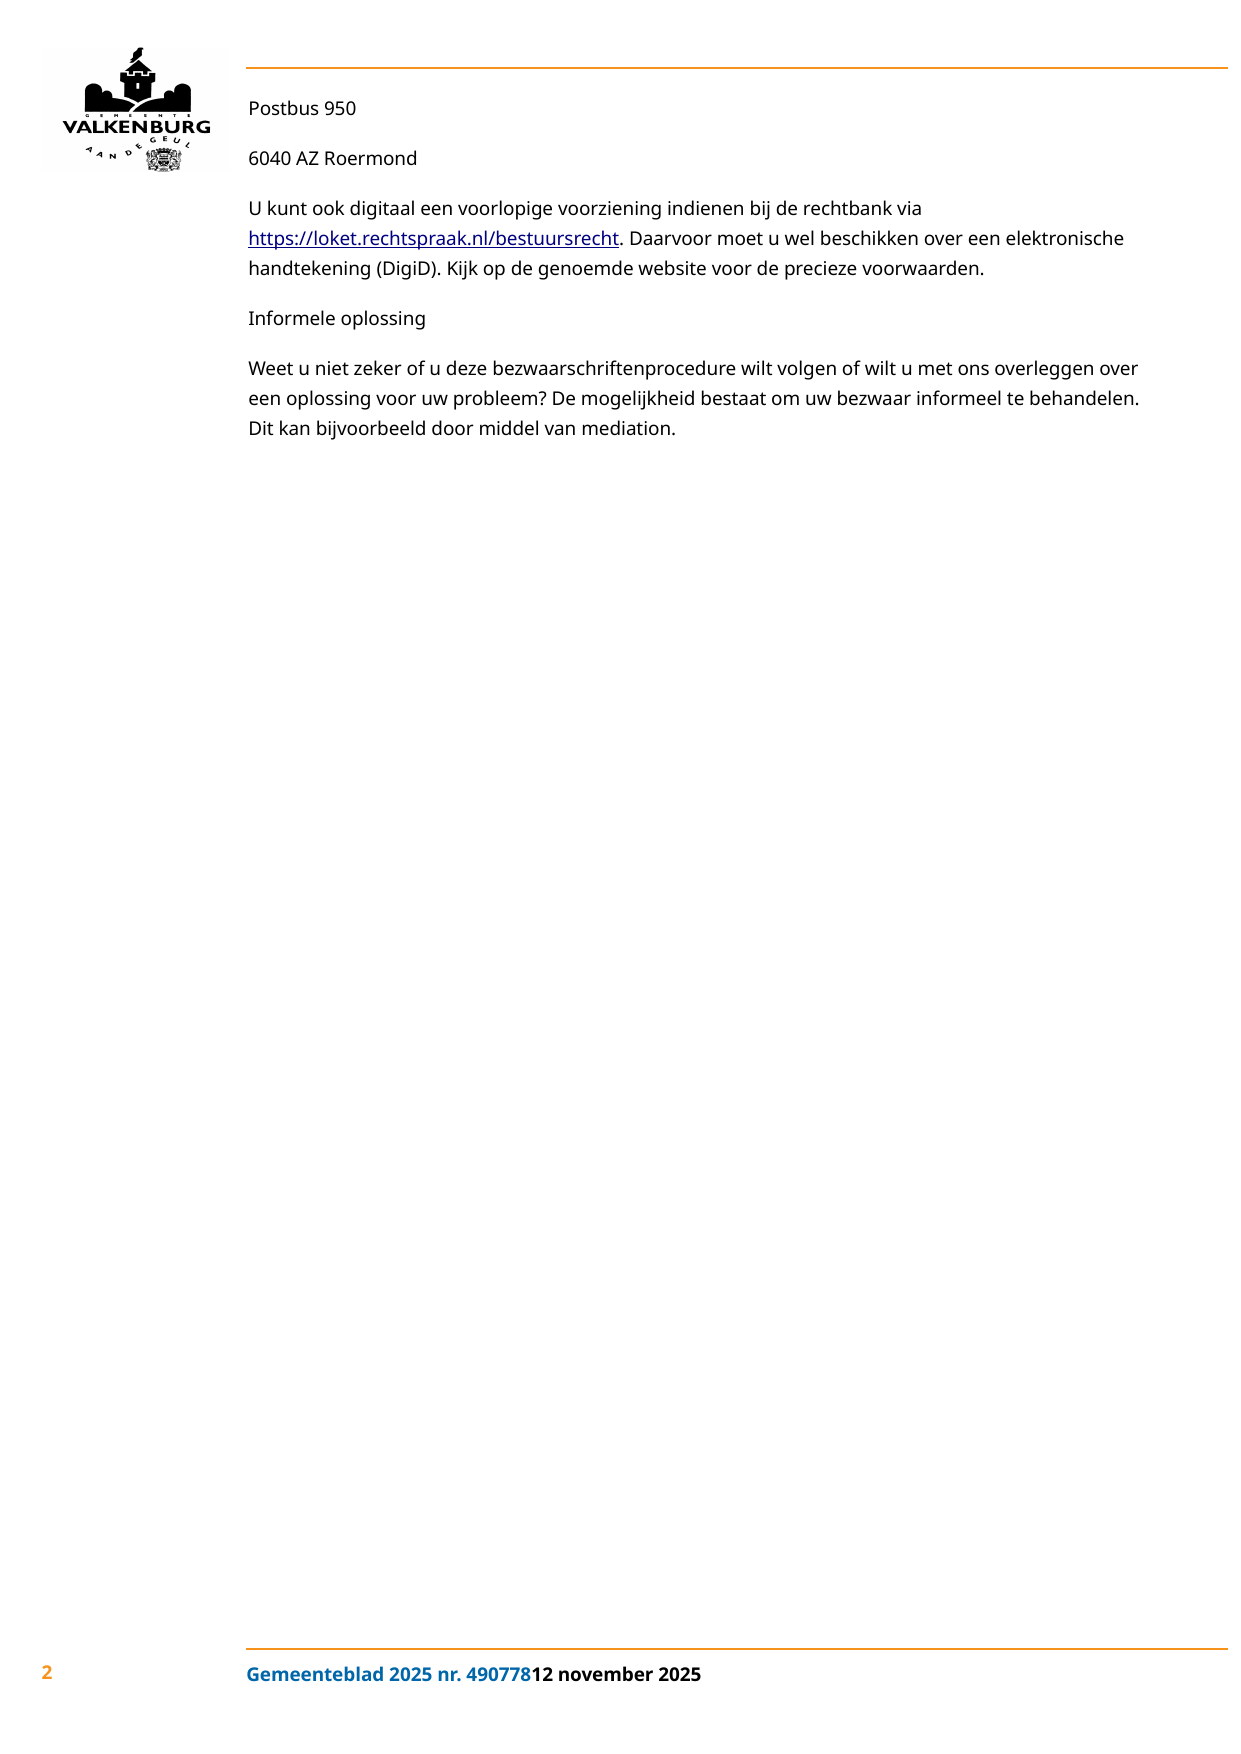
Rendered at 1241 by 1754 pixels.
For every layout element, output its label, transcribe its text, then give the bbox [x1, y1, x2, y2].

text 6040 AZ Roermond [248, 145, 1152, 171]
text Postbus 950 [248, 95, 1152, 121]
text Informele oplossing [248, 305, 1152, 331]
text U kunt ook digitaal een voorlopige voorziening indienen bij de rechtbank via https://loket.rechtspraak.nl/bestuursrecht. Daarvoor moet u wel beschikken over een elektronische handtekening (DigiD). Kijk op de genoemde website voor de precieze voorwaarden. [248, 196, 1152, 281]
picture [41, 47, 231, 172]
text Weet u niet zeker of u deze bezwaarschriftenprocedure wilt volgen of wilt u met ons overleggen over een oplossing voor uw probleem? De mogelijkheid bestaat om uw bezwaar informeel te behandelen. Dit kan bijvoorbeeld door middel van mediation. [248, 356, 1152, 441]
